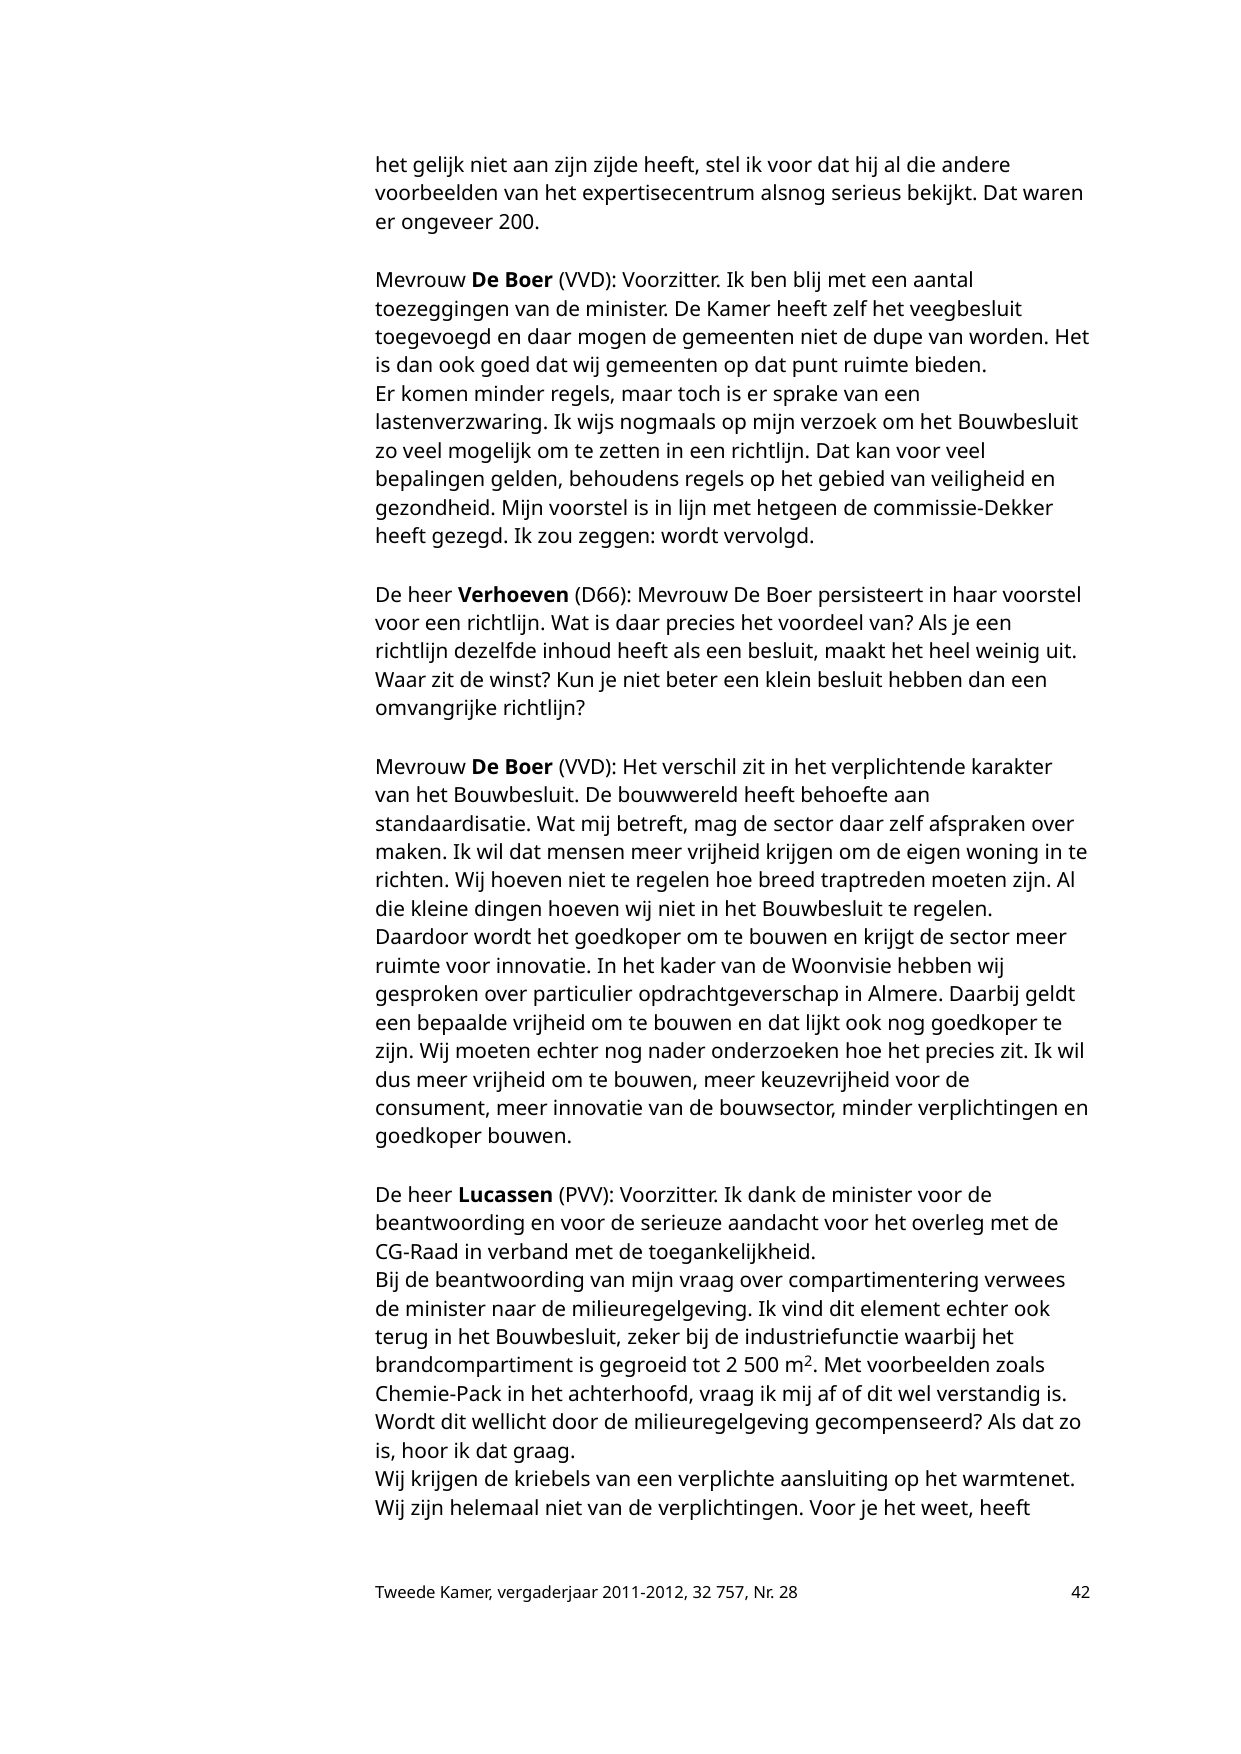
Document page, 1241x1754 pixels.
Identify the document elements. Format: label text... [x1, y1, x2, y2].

text het gelijk niet aan zijn zijde heeft, stel ik voor dat hij al die andere voorbeelden van het expertisecentrum alsnog serieus bekijkt. Dat waren er ongeveer 200. [375, 150, 1090, 235]
text Bij de beantwoording van mijn vraag over compartimentering verwees de minister naar de milieuregelgeving. Ik vind dit element echter ook terug in het Bouwbesluit, zeker bij de industriefunctie waarbij het brandcompartiment is gegroeid tot 2 500 m2. Met voorbeelden zoals Chemie-Pack in het achterhoofd, vraag ik mij af of dit wel verstandig is. Wordt dit wellicht door de milieuregelgeving gecompenseerd? Als dat zo is, hoor ik dat graag. [375, 1265, 1090, 1464]
text Wij krijgen de kriebels van een verplichte aansluiting op het warmtenet. Wij zijn helemaal niet van de verplichtingen. Voor je het weet, heeft [375, 1464, 1090, 1521]
text De heer Lucassen (PVV): Voorzitter. Ik dank de minister voor de beantwoording en voor de serieuze aandacht voor het overleg met de CG-Raad in verband met de toegankelijkheid. [375, 1180, 1090, 1265]
text Er komen minder regels, maar toch is er sprake van een lastenverzwaring. Ik wijs nogmaals op mijn verzoek om het Bouwbesluit zo veel mogelijk om te zetten in een richtlijn. Dat kan voor veel bepalingen gelden, behoudens regels op het gebied van veiligheid en gezondheid. Mijn voorstel is in lijn met hetgeen de commissie-Dekker heeft gezegd. Ik zou zeggen: wordt vervolgd. [375, 379, 1090, 550]
text Mevrouw De Boer (VVD): Voorzitter. Ik ben blij met een aantal toezeggingen van de minister. De Kamer heeft zelf het veegbesluit toegevoegd en daar mogen de gemeenten niet de dupe van worden. Het is dan ook goed dat wij gemeenten op dat punt ruimte bieden. [375, 265, 1090, 379]
text Mevrouw De Boer (VVD): Het verschil zit in het verplichtende karakter van het Bouwbesluit. De bouwwereld heeft behoefte aan standaardisatie. Wat mij betreft, mag de sector daar zelf afspraken over maken. Ik wil dat mensen meer vrijheid krijgen om de eigen woning in te richten. Wij hoeven niet te regelen hoe breed traptreden moeten zijn. Al die kleine dingen hoeven wij niet in het Bouwbesluit te regelen. Daardoor wordt het goedkoper om te bouwen en krijgt de sector meer ruimte voor innovatie. In het kader van de Woonvisie hebben wij gesproken over particulier opdrachtgeverschap in Almere. Daarbij geldt een bepaalde vrijheid om te bouwen en dat lijkt ook nog goedkoper te zijn. Wij moeten echter nog nader onderzoeken hoe het precies zit. Ik wil dus meer vrijheid om te bouwen, meer keuzevrijheid voor de consument, meer innovatie van de bouwsector, minder verplichtingen en goedkoper bouwen. [375, 752, 1090, 1150]
text De heer Verhoeven (D66): Mevrouw De Boer persisteert in haar voorstel voor een richtlijn. Wat is daar precies het voordeel van? Als je een richtlijn dezelfde inhoud heeft als een besluit, maakt het heel weinig uit. Waar zit de winst? Kun je niet beter een klein besluit hebben dan een omvangrijke richtlijn? [375, 580, 1090, 722]
